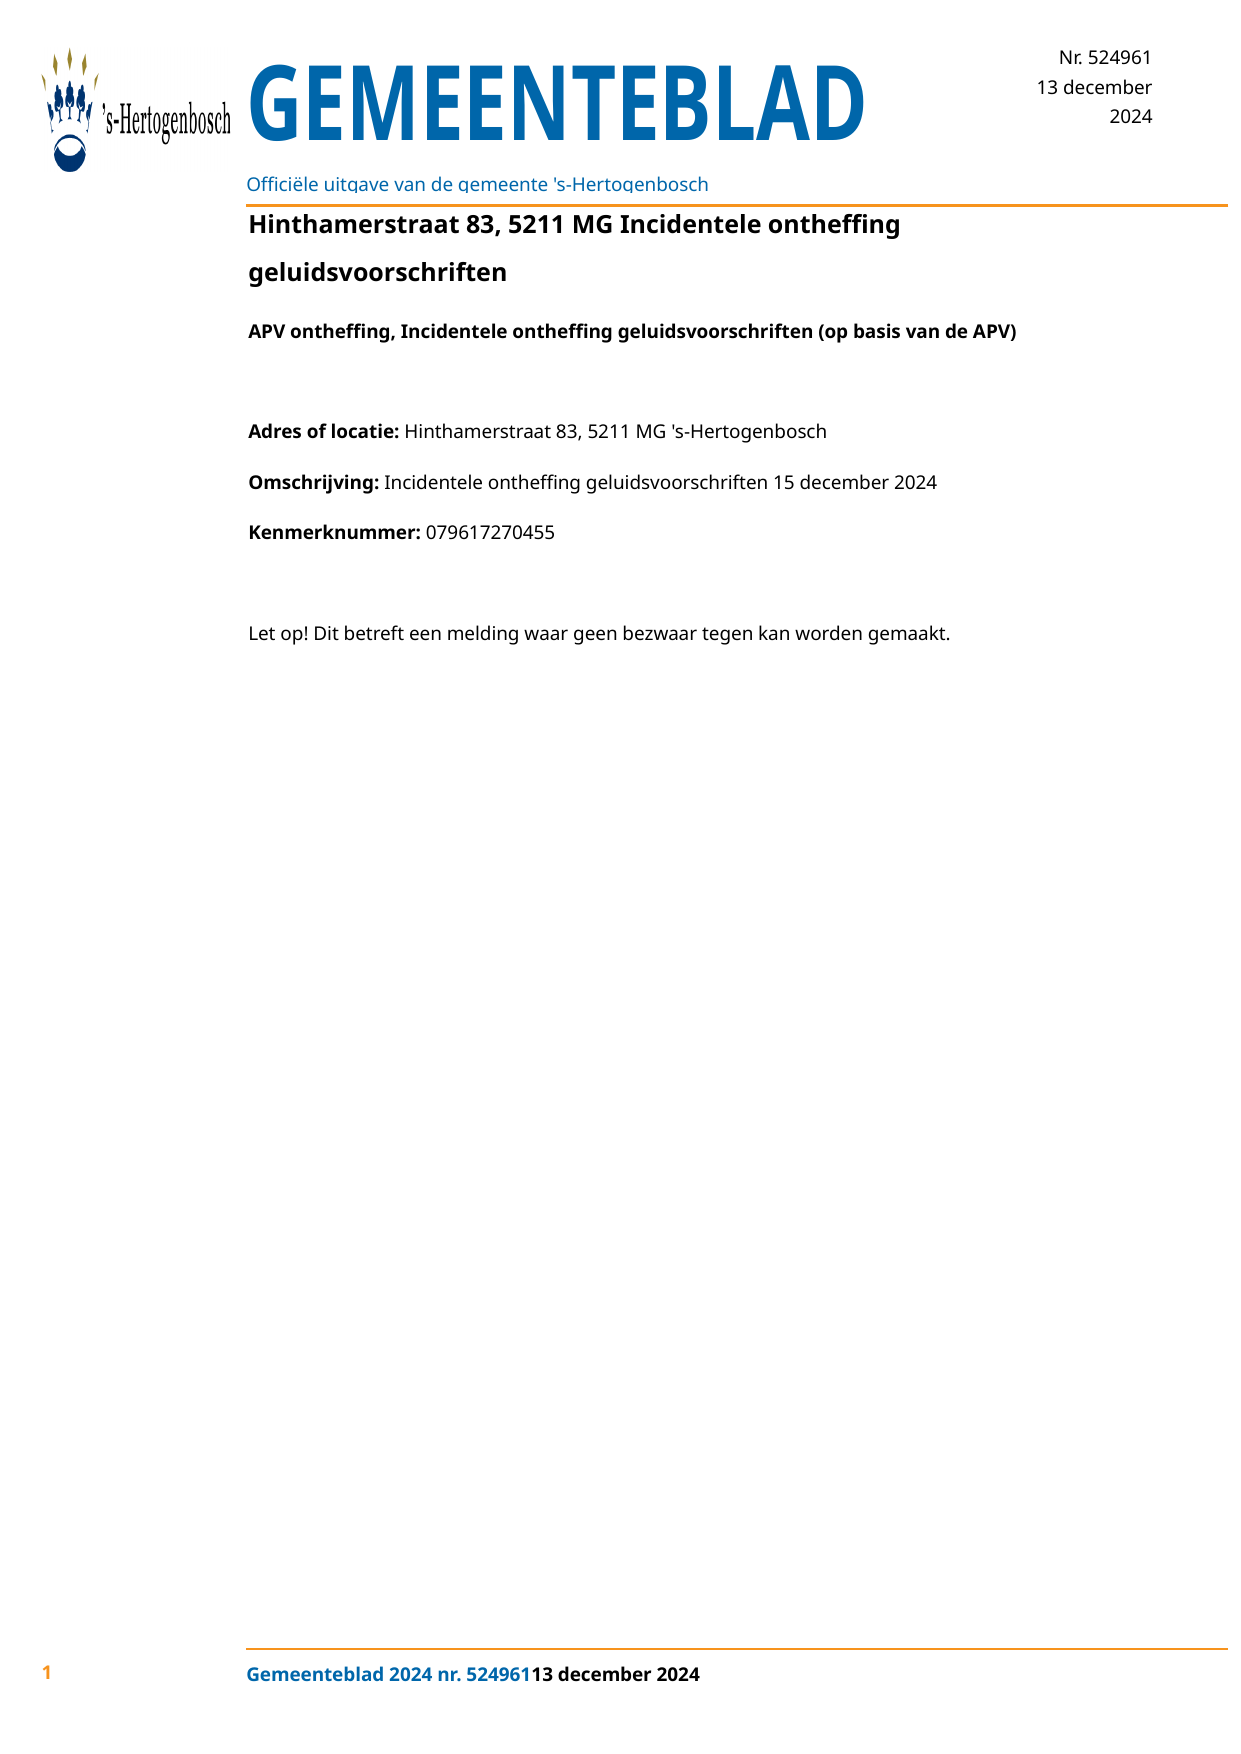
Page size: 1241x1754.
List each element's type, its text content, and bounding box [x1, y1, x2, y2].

text Kenmerknummer: 079617270455 [248, 519, 1152, 545]
picture [41, 47, 231, 172]
text Let op! Dit betreft een melding waar geen bezwaar tegen kan worden gemaakt. [248, 620, 1152, 646]
text APV ontheffing, Incidentele ontheffing geluidsvoorschriften (op basis van de APV) [248, 318, 1152, 344]
text Omschrijving: Incidentele ontheffing geluidsvoorschriften 15 december 2024 [248, 469, 1152, 495]
text Adres of locatie: Hinthamerstraat 83, 5211 MG 's-Hertogenbosch [248, 419, 1152, 444]
text Hinthamerstraat 83, 5211 MG Incidentele ontheffing geluidsvoorschriften [248, 207, 1152, 288]
